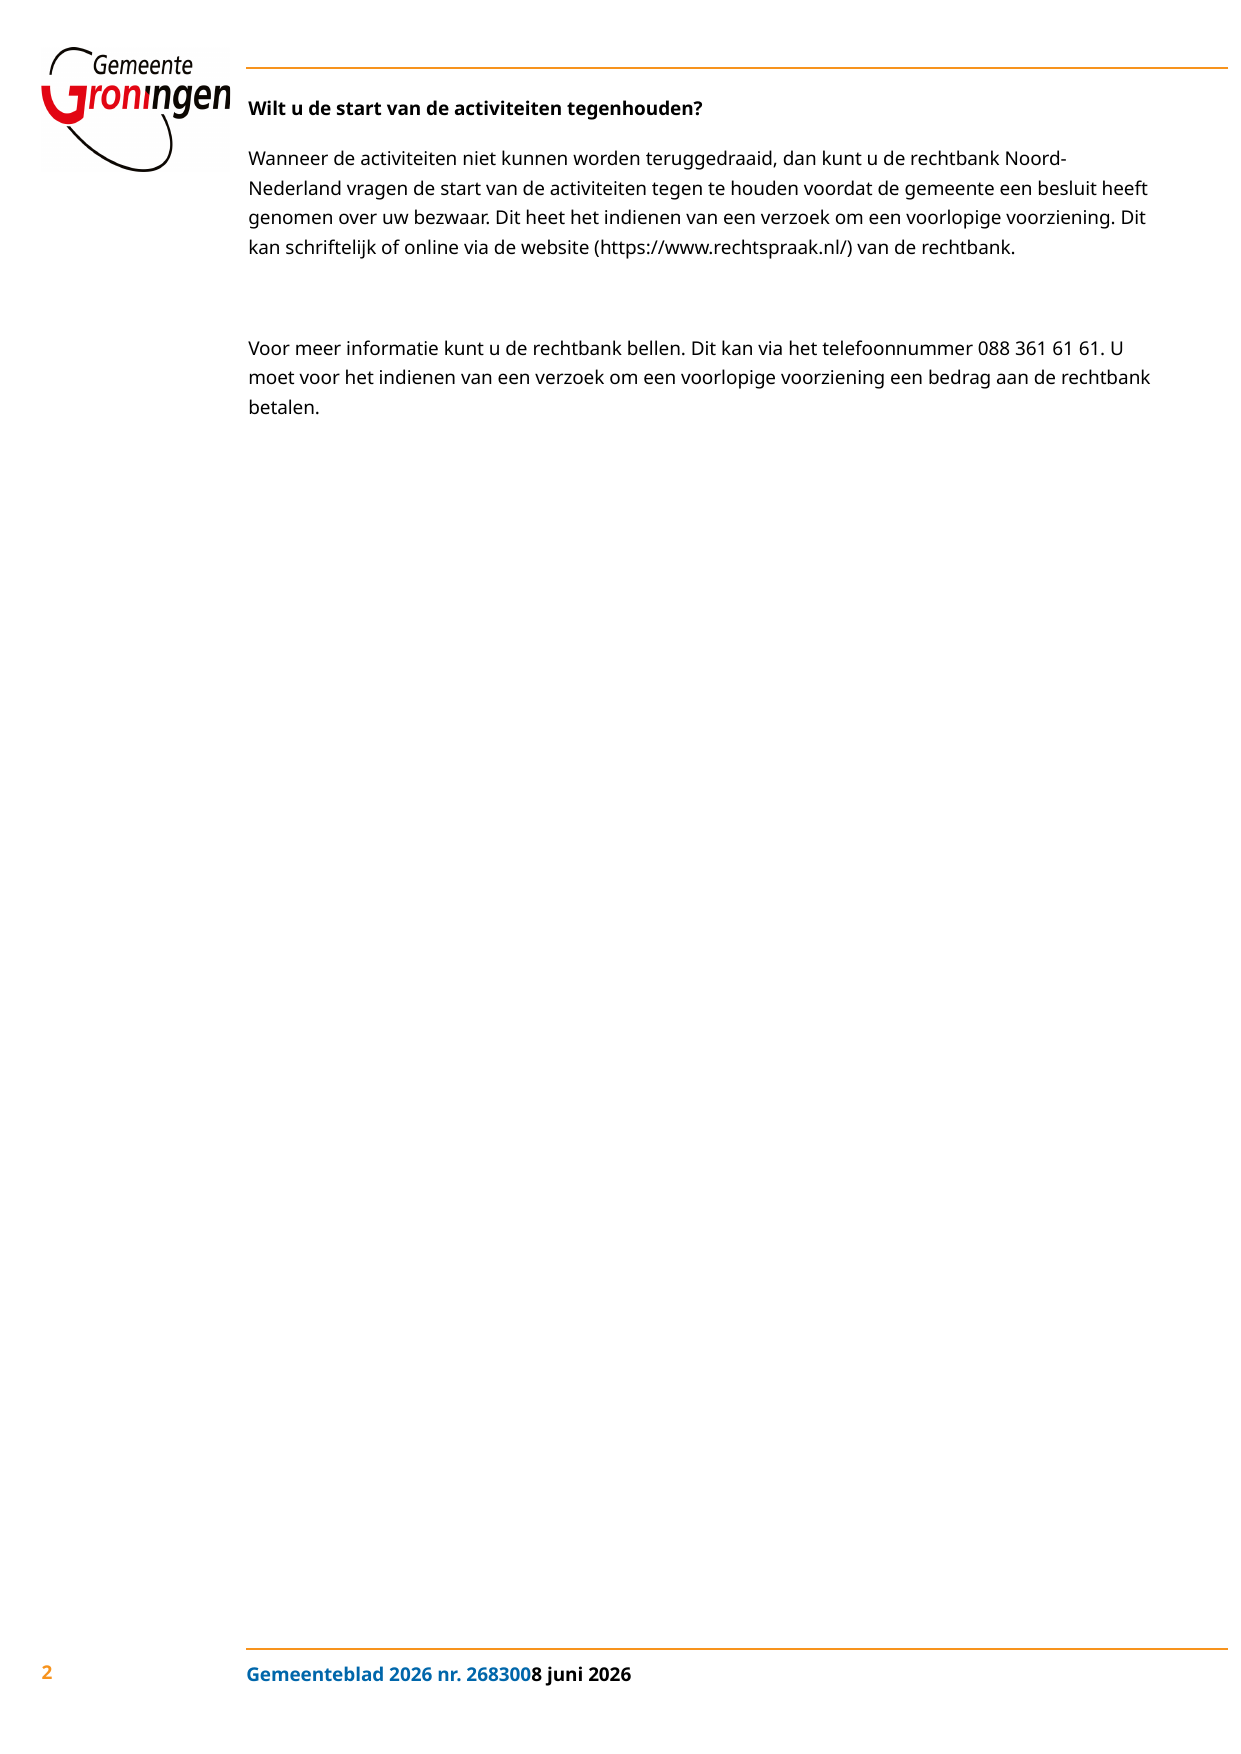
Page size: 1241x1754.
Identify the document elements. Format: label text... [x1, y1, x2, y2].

text Wilt u de start van de activiteiten tegenhouden? [248, 95, 1152, 121]
picture [41, 47, 231, 172]
text Voor meer informatie kunt u de rechtbank bellen. Dit kan via het telefoonnummer 088 361 61 61. U moet voor het indienen van een verzoek om een voorlopige voorziening een bedrag aan de rechtbank betalen. [248, 335, 1152, 420]
text Wanneer de activiteiten niet kunnen worden teruggedraaid, dan kunt u de rechtbank Noord-Nederland vragen de start van de activiteiten tegen te houden voordat de gemeente een besluit heeft genomen over uw bezwaar. Dit heet het indienen van een verzoek om een voorlopige voorziening. Dit kan schriftelijk of online via de website (https://www.rechtspraak.nl/) van de rechtbank. [248, 145, 1152, 260]
